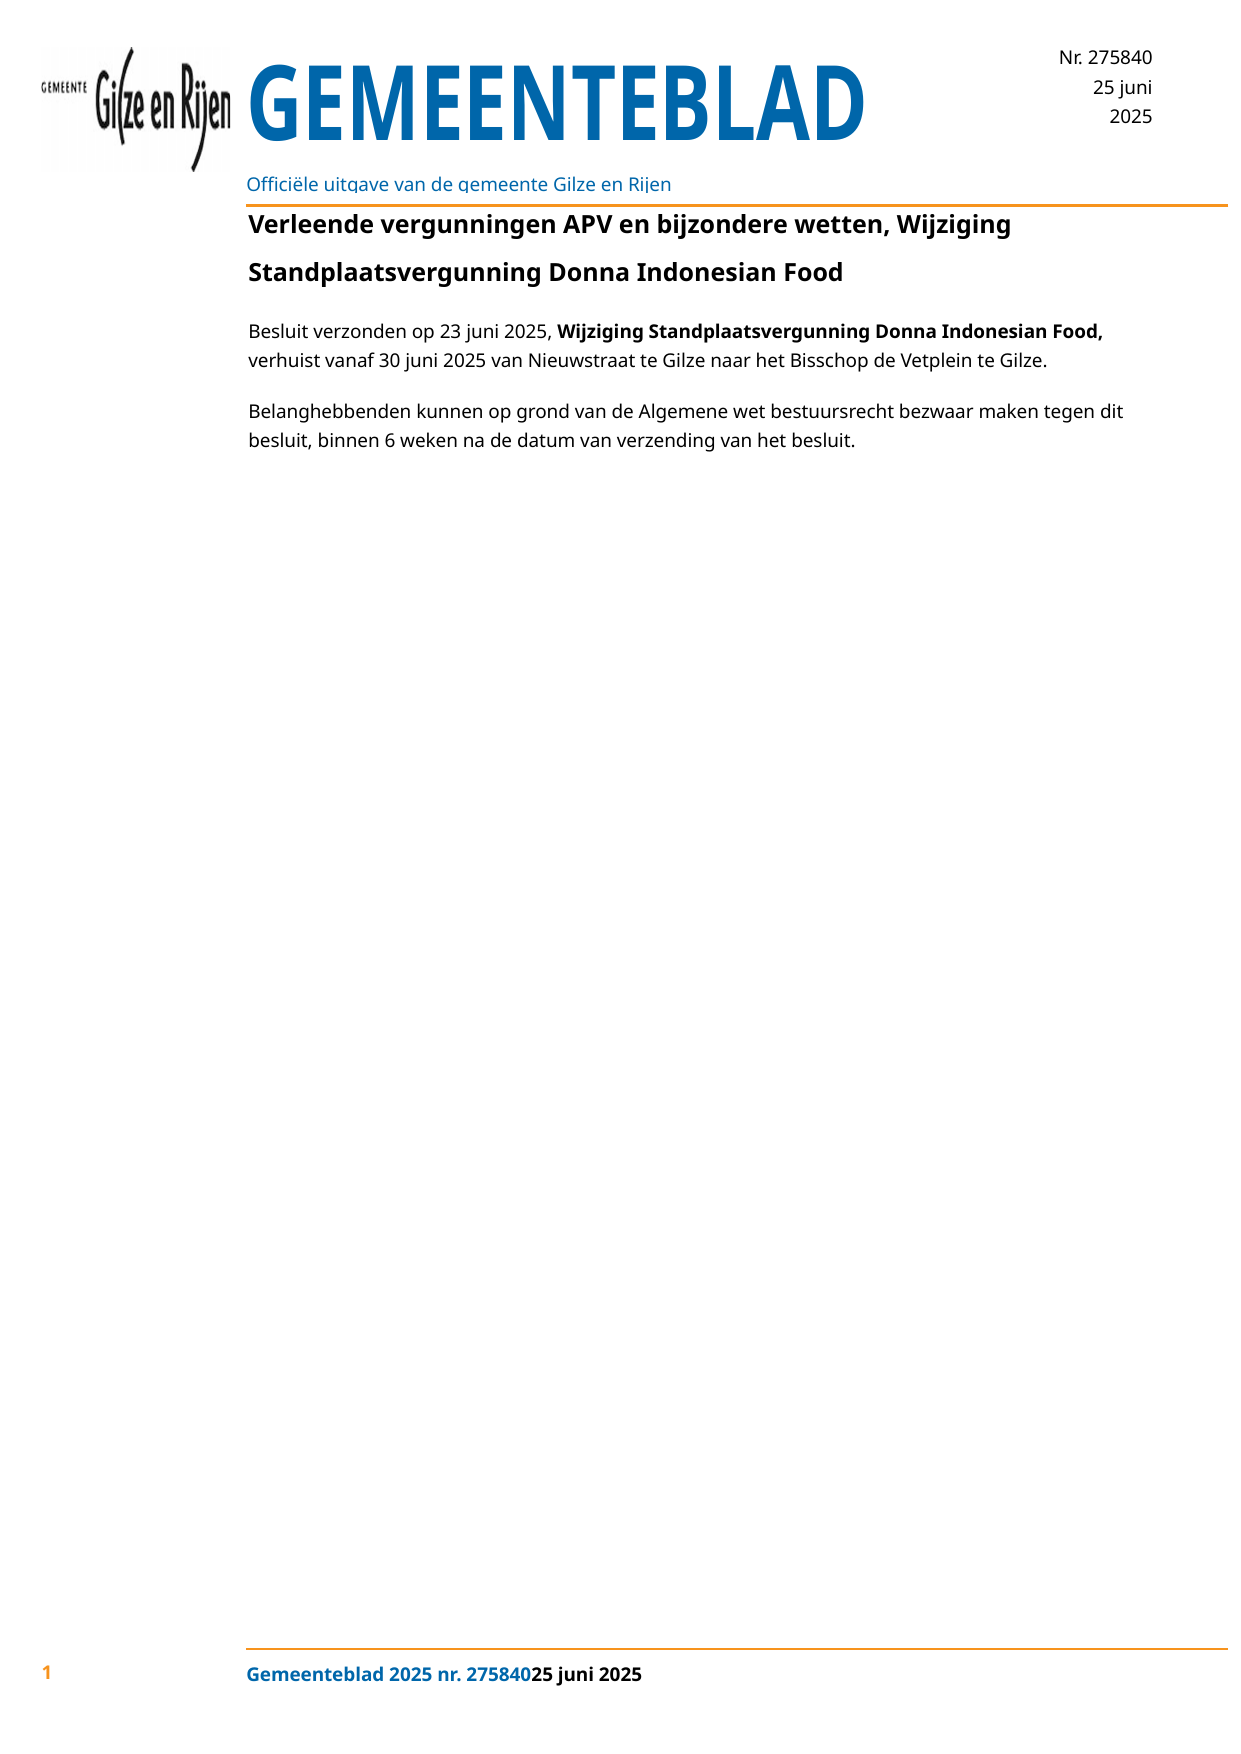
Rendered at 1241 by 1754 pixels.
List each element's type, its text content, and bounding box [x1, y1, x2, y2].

picture [41, 47, 231, 172]
text Belanghebbenden kunnen op grond van de Algemene wet bestuursrecht bezwaar maken tegen dit besluit, binnen 6 weken na de datum van verzending van het besluit. [248, 398, 1152, 453]
text Verleende vergunningen APV en bijzondere wetten, Wijziging Standplaatsvergunning Donna Indonesian Food [248, 207, 1152, 288]
text Besluit verzonden op 23 juni 2025, Wijziging Standplaatsvergunning Donna Indonesian Food, verhuist vanaf 30 juni 2025 van Nieuwstraat te Gilze naar het Bisschop de Vetplein te Gilze. [248, 318, 1152, 373]
